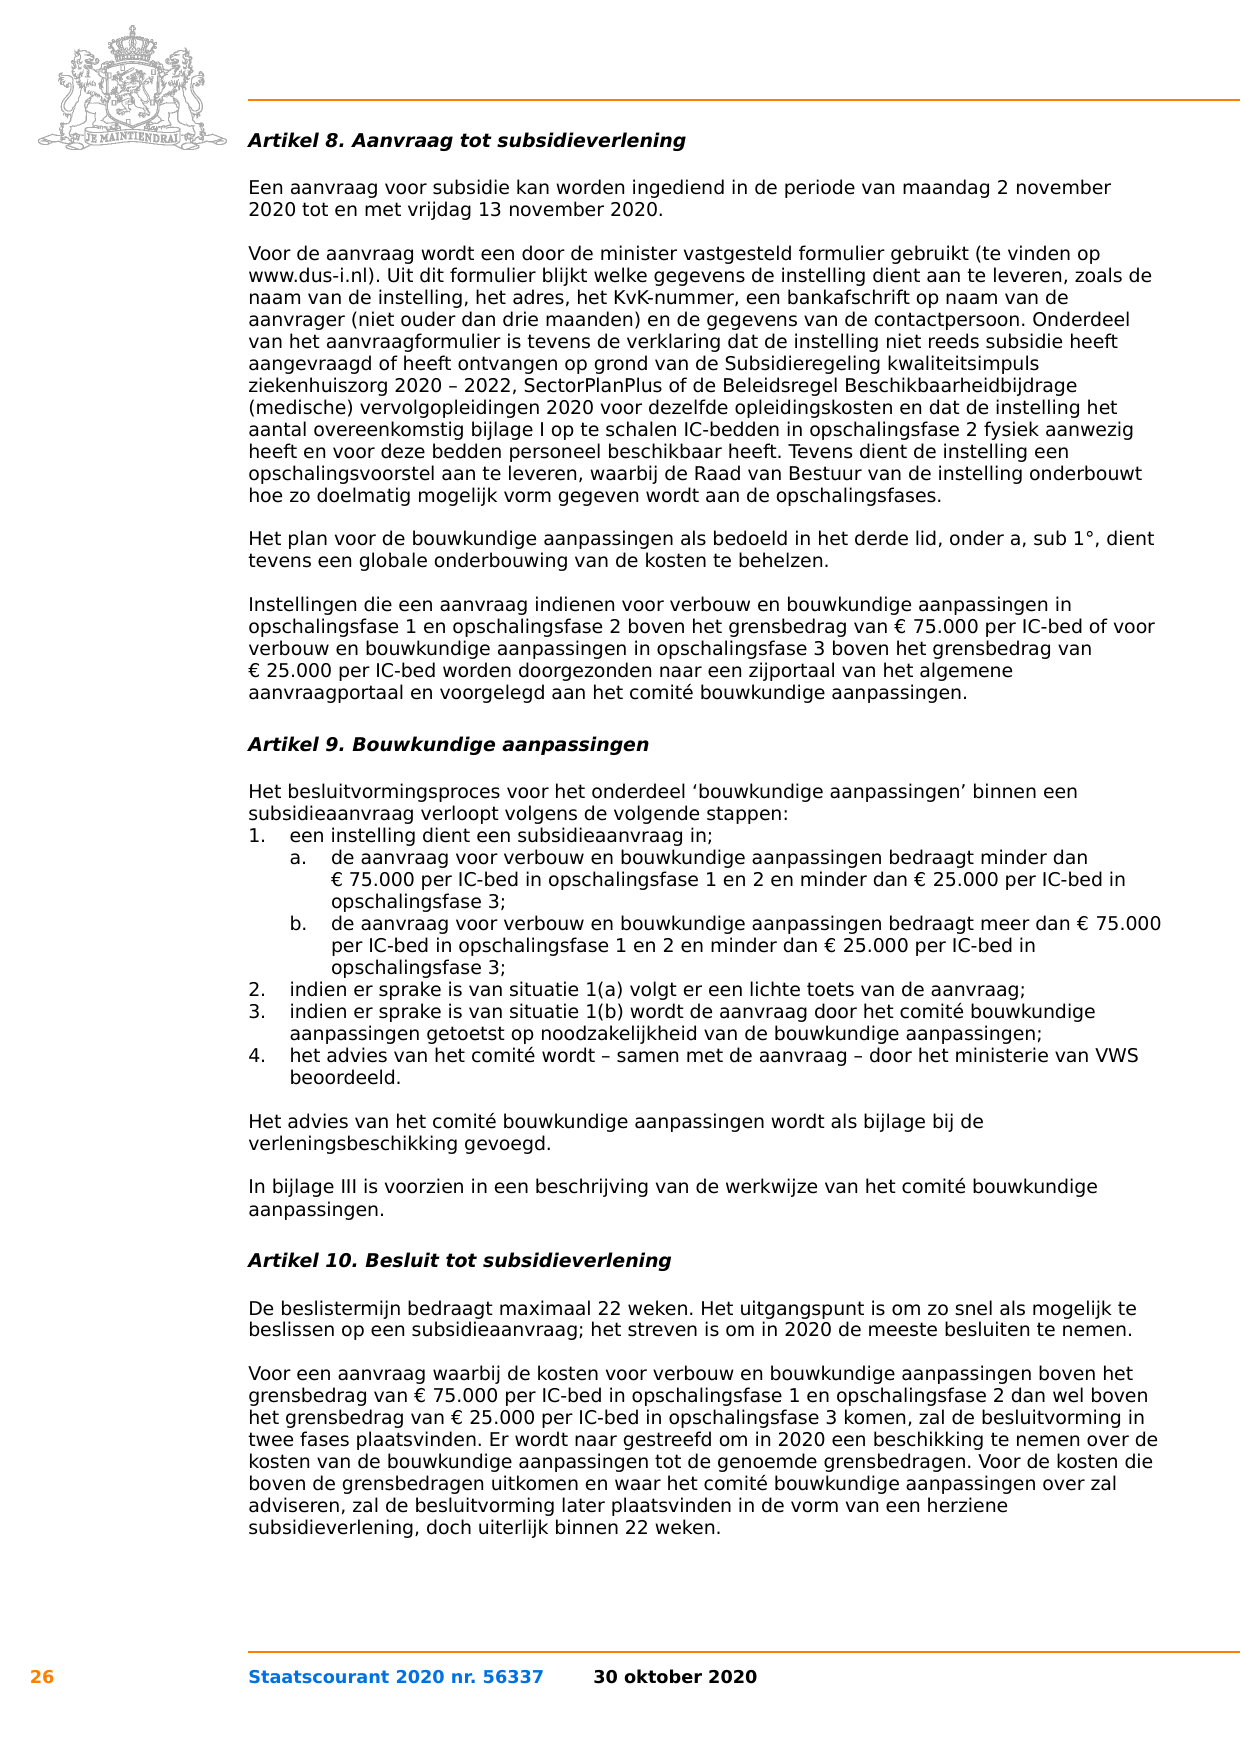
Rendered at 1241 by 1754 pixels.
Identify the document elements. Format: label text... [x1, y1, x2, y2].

subtitle Artikel 9. Bouwkundige aanpassingen [248, 734, 1163, 756]
text Voor de aanvraag wordt een door de minister vastgesteld formulier gebruikt (te vinden op www.dus-i.nl). Uit dit formulier blijkt welke gegevens de instelling dient aan te leveren, zoals de naam van de instelling, het adres, het KvK-nummer, een bankafschrift op naam van de aanvrager (niet ouder dan drie maanden) en de gegevens van de contactpersoon. Onderdeel van het aanvraagformulier is tevens de verklaring dat de instelling niet reeds subsidie heeft aangevraagd of heeft ontvangen op grond van de Subsidieregeling kwaliteitsimpuls ziekenhuiszorg 2020 – 2022, SectorPlanPlus of de Beleidsregel Beschikbaarheidbijdrage (medische) vervolgopleidingen 2020 voor dezelfde opleidingskosten en dat de instelling het aantal overeenkomstig bijlage I op te schalen IC-bedden in opschalingsfase 2 fysiek aanwezig heeft en voor deze bedden personeel beschikbaar heeft. Tevens dient de instelling een opschalingsvoorstel aan te leveren, waarbij de Raad van Bestuur van de instelling onderbouwt hoe zo doelmatig mogelijk vorm gegeven wordt aan de opschalingsfases. [248, 243, 1163, 506]
text 4. het advies van het comité wordt – samen met de aanvraag – door het ministerie van VWS beoordeeld. [248, 1045, 1163, 1089]
text Een aanvraag voor subsidie kan worden ingediend in de periode van maandag 2 november 2020 tot en met vrijdag 13 november 2020. [248, 177, 1163, 221]
text 1. een instelling dient een subsidieaanvraag in; [248, 825, 1163, 847]
text Het advies van het comité bouwkundige aanpassingen wordt als bijlage bij de verleningsbeschikking gevoegd. [248, 1111, 1163, 1154]
picture [38, 25, 227, 150]
text 2. indien er sprake is van situatie 1(a) volgt er een lichte toets van de aanvraag; [248, 979, 1163, 1001]
text Voor een aanvraag waarbij de kosten voor verbouw en bouwkundige aanpassingen boven het grensbedrag van € 75.000 per IC-bed in opschalingsfase 1 en opschalingsfase 2 dan wel boven het grensbedrag van € 25.000 per IC-bed in opschalingsfase 3 komen, zal de besluitvorming in twee fases plaatsvinden. Er wordt naar gestreefd om in 2020 een beschikking te nemen over de kosten van de bouwkundige aanpassingen tot de genoemde grensbedragen. Voor de kosten die boven de grensbedragen uitkomen en waar het comité bouwkundige aanpassingen over zal adviseren, zal de besluitvorming later plaatsvinden in de vorm van een herziene subsidieverlening, doch uiterlijk binnen 22 weken. [248, 1363, 1163, 1539]
text a. de aanvraag voor verbouw en bouwkundige aanpassingen bedraagt minder dan € 75.000 per IC-bed in opschalingsfase 1 en 2 en minder dan € 25.000 per IC-bed in opschalingsfase 3; [289, 847, 1163, 913]
subtitle Artikel 10. Besluit tot subsidieverlening [248, 1250, 1163, 1272]
text Instellingen die een aanvraag indienen voor verbouw en bouwkundige aanpassingen in opschalingsfase 1 en opschalingsfase 2 boven het grensbedrag van € 75.000 per IC-bed of voor verbouw en bouwkundige aanpassingen in opschalingsfase 3 boven het grensbedrag van € 25.000 per IC-bed worden doorgezonden naar een zijportaal van het algemene aanvraagportaal en voorgelegd aan het comité bouwkundige aanpassingen. [248, 594, 1163, 704]
text b. de aanvraag voor verbouw en bouwkundige aanpassingen bedraagt meer dan € 75.000 per IC-bed in opschalingsfase 1 en 2 en minder dan € 25.000 per IC-bed in opschalingsfase 3; [289, 913, 1163, 979]
text Het besluitvormingsproces voor het onderdeel ‘bouwkundige aanpassingen’ binnen een subsidieaanvraag verloopt volgens de volgende stappen: [248, 781, 1163, 825]
text In bijlage III is voorzien in een beschrijving van de werkwijze van het comité bouwkundige aanpassingen. [248, 1176, 1163, 1220]
text Het plan voor de bouwkundige aanpassingen als bedoeld in het derde lid, onder a, sub 1°, dient tevens een globale onderbouwing van de kosten te behelzen. [248, 528, 1163, 572]
text 3. indien er sprake is van situatie 1(b) wordt de aanvraag door het comité bouwkundige aanpassingen getoetst op noodzakelijkheid van de bouwkundige aanpassingen; [248, 1001, 1163, 1045]
text De beslistermijn bedraagt maximaal 22 weken. Het uitgangspunt is om zo snel als mogelijk te beslissen op een subsidieaanvraag; het streven is om in 2020 de meeste besluiten te nemen. [248, 1297, 1163, 1341]
subtitle Artikel 8. Aanvraag tot subsidieverlening [248, 130, 1163, 152]
